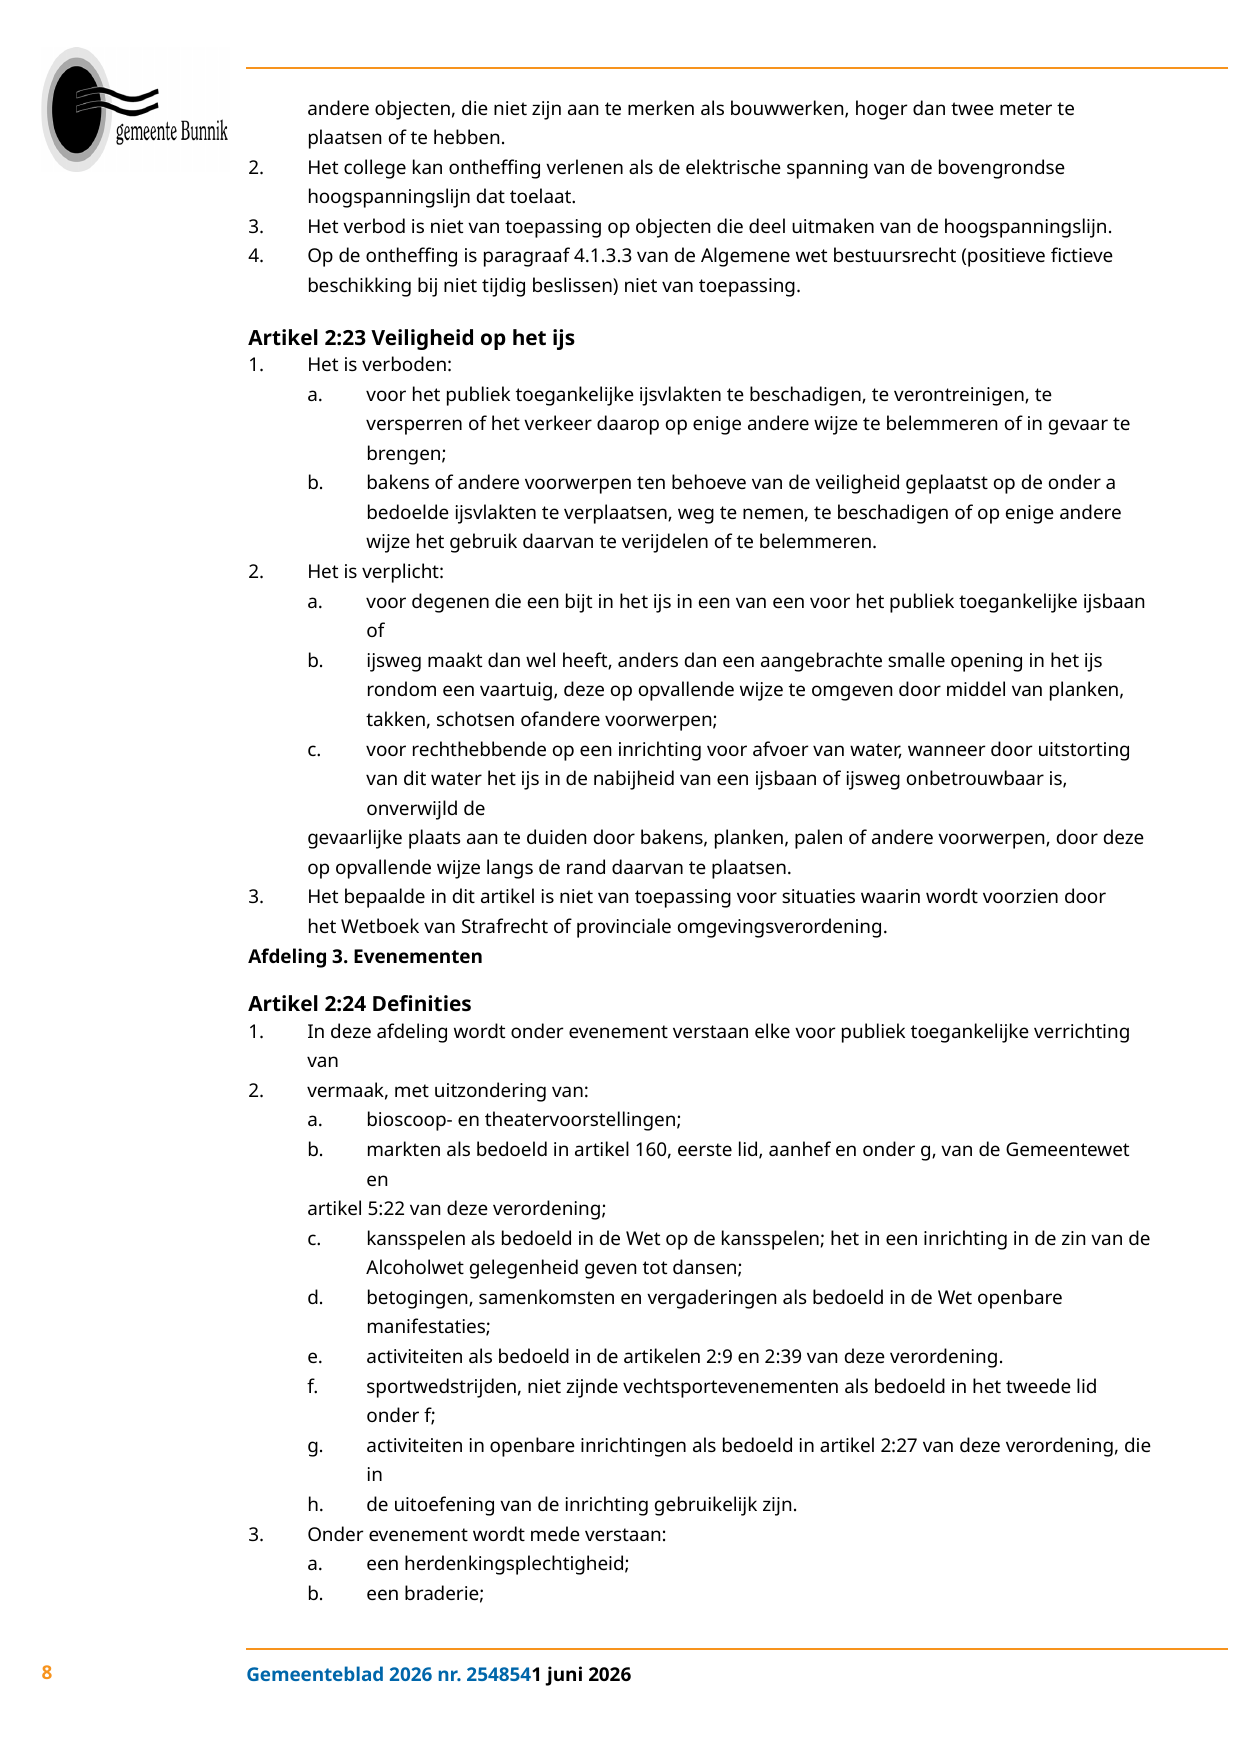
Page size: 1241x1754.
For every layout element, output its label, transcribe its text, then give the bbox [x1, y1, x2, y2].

list het Wetboek van Strafrecht of provinciale omgevingsverordening. [248, 913, 1152, 939]
list voor rechthebbende op een inrichting voor afvoer van water, wanneer door uitstorting van dit water het ijs in de nabijheid van een ijsbaan of ijsweg onbetrouwbaar is, onverwijld de [307, 736, 1152, 821]
list ijsweg maakt dan wel heeft, anders dan een aangebrachte smalle opening in het ijs rondom een vaartuig, deze op opvallende wijze te omgeven door middel van planken, takken, schotsen ofandere voorwerpen; [307, 647, 1152, 732]
list Onder evenement wordt mede verstaan: [248, 1521, 1152, 1546]
list sportwedstrijden, niet zijnde vechtsportevenementen als bedoeld in het tweede lid onder f; [307, 1373, 1152, 1428]
list Het is verboden: [248, 351, 1152, 377]
list In deze afdeling wordt onder evenement verstaan elke voor publiek toegankelijke verrichting van [248, 1018, 1152, 1073]
list een braderie; [307, 1580, 1152, 1606]
list betogingen, samenkomsten en vergaderingen als bedoeld in de Wet openbare manifestaties; [307, 1284, 1152, 1339]
list voor degenen die een bijt in het ijs in een van een voor het publiek toegankelijke ijsbaan of [307, 588, 1152, 643]
text Artikel 2:23 Veiligheid op het ijs [248, 323, 1152, 351]
list de uitoefening van de inrichting gebruikelijk zijn. [307, 1491, 1152, 1517]
list gevaarlijke plaats aan te duiden door bakens, planken, palen of andere voorwerpen, door deze op opvallende wijze langs de rand daarvan te plaatsen. [248, 824, 1152, 880]
list activiteiten in openbare inrichtingen als bedoeld in artikel 2:27 van deze verordening, die in [307, 1432, 1152, 1487]
text Artikel 2:24 Definities [248, 989, 1152, 1018]
list hoogspanningslijn dat toelaat. [248, 183, 1152, 209]
list kansspelen als bedoeld in de Wet op de kansspelen; het in een inrichting in de zin van de Alcoholwet gelegenheid geven tot dansen; [307, 1225, 1152, 1280]
picture [41, 47, 231, 172]
list bioscoop- en theatervoorstellingen; [307, 1107, 1152, 1132]
list Het college kan ontheffing verlenen als de elektrische spanning van de bovengrondse [248, 154, 1152, 180]
list beschikking bij niet tijdig beslissen) niet van toepassing. [248, 272, 1152, 298]
list andere objecten, die niet zijn aan te merken als bouwwerken, hoger dan twee meter te plaatsen of te hebben. [248, 95, 1152, 150]
list Het is verplicht: [248, 558, 1152, 584]
list Het bepaalde in dit artikel is niet van toepassing voor situaties waarin wordt voorzien door [248, 884, 1152, 909]
list voor het publiek toegankelijke ijsvlakten te beschadigen, te verontreinigen, te versperren of het verkeer daarop op enige andere wijze te belemmeren of in gevaar te brengen; [307, 381, 1152, 466]
list markten als bedoeld in artikel 160, eerste lid, aanhef en onder g, van de Gemeentewet en [307, 1136, 1152, 1191]
list bakens of andere voorwerpen ten behoeve van de veiligheid geplaatst op de onder a bedoelde ijsvlakten te verplaatsen, weg te nemen, te beschadigen of op enige andere wijze het gebruik daarvan te verijdelen of te belemmeren. [307, 469, 1152, 554]
list activiteiten als bedoeld in de artikelen 2:9 en 2:39 van deze verordening. [307, 1343, 1152, 1369]
list Het verbod is niet van toepassing op objecten die deel uitmaken van de hoogspanningslijn. [248, 213, 1152, 239]
list artikel 5:22 van deze verordening; [248, 1195, 1152, 1221]
text Afdeling 3. Evenementen [248, 943, 1152, 968]
list een herdenkingsplechtigheid; [307, 1550, 1152, 1576]
list Op de ontheffing is paragraaf 4.1.3.3 van de Algemene wet bestuursrecht (positieve fictieve [248, 243, 1152, 268]
list vermaak, met uitzondering van: [248, 1077, 1152, 1103]
